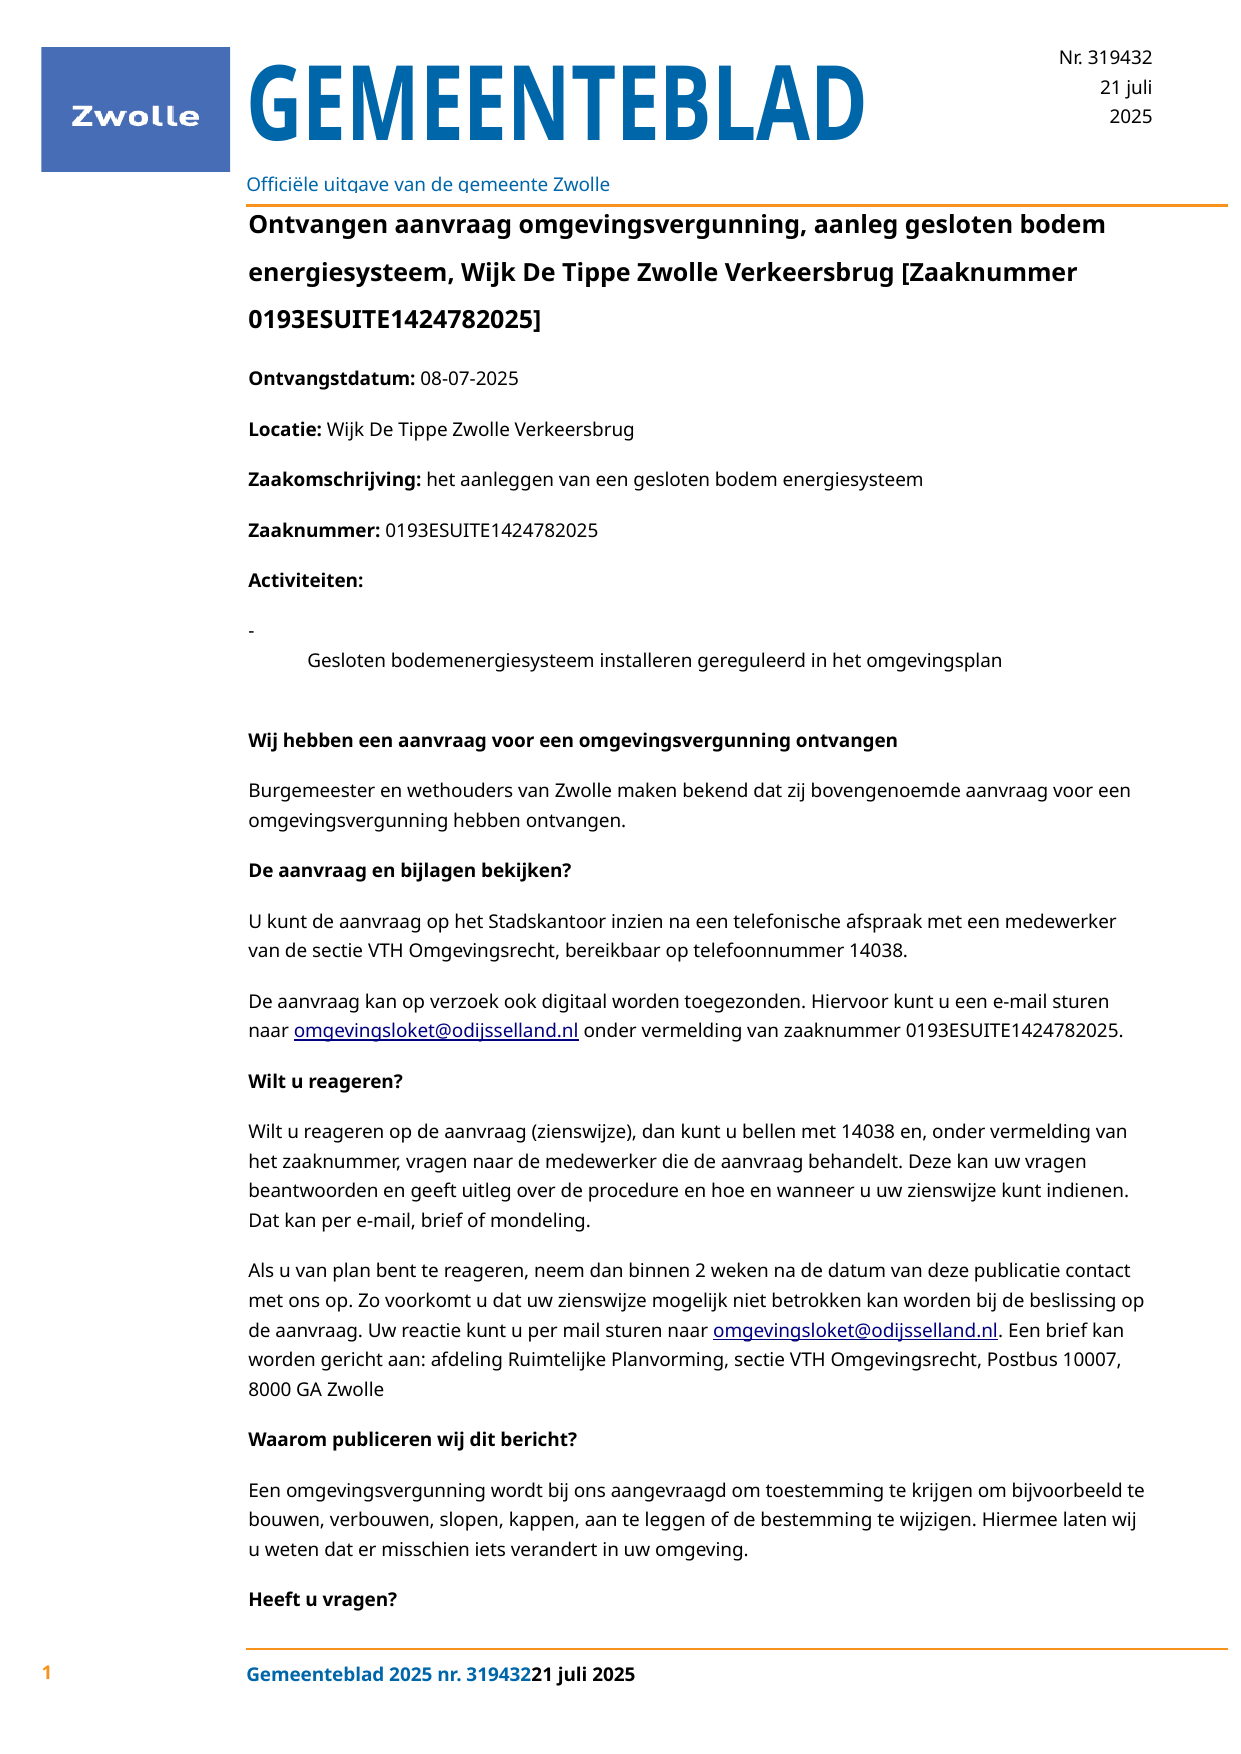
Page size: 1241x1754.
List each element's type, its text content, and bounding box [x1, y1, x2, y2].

text Heeft u vragen? [248, 1586, 1152, 1612]
text U kunt de aanvraag op het Stadskantoor inzien na een telefonische afspraak met een medewerker van de sectie VTH Omgevingsrecht, bereikbaar op telefoonnummer 14038. [248, 908, 1152, 963]
list Gesloten bodemenergiesysteem installeren gereguleerd in het omgevingsplan [248, 647, 1152, 673]
text Wij hebben een aanvraag voor een omgevingsvergunning ontvangen [248, 727, 1152, 753]
text Activiteiten: [248, 567, 1152, 593]
text De aanvraag kan op verzoek ook digitaal worden toegezonden. Hiervoor kunt u een e-mail sturen naar omgevingsloket@odijsselland.nl onder vermelding van zaaknummer 0193ESUITE1424782025. [248, 988, 1152, 1043]
text De aanvraag en bijlagen bekijken? [248, 858, 1152, 883]
text Locatie: Wijk De Tippe Zwolle Verkeersbrug [248, 416, 1152, 442]
text Ontvangen aanvraag omgevingsvergunning, aanleg gesloten bodem energiesysteem, Wijk De Tippe Zwolle Verkeersbrug [Zaaknummer 0193ESUITE1424782025] [248, 207, 1152, 336]
text Wilt u reageren? [248, 1068, 1152, 1094]
text Een omgevingsvergunning wordt bij ons aangevraagd om toestemming te krijgen om bijvoorbeeld te bouwen, verbouwen, slopen, kappen, aan te leggen of de bestemming te wijzigen. Hiermee laten wij u weten dat er misschien iets verandert in uw omgeving. [248, 1477, 1152, 1562]
text Ontvangstdatum: 08-07-2025 [248, 366, 1152, 391]
text Zaaknummer: 0193ESUITE1424782025 [248, 517, 1152, 542]
text Als u van plan bent te reageren, neem dan binnen 2 weken na de datum van deze publicatie contact met ons op. Zo voorkomt u dat uw zienswijze mogelijk niet betrokken kan worden bij de beslissing op de aanvraag. Uw reactie kunt u per mail sturen naar omgevingsloket@odijsselland.nl. Een brief kan worden gericht aan: afdeling Ruimtelijke Planvorming, sectie VTH Omgevingsrecht, Postbus 10007, 8000 GA Zwolle [248, 1258, 1152, 1402]
text Burgemeester en wethouders van Zwolle maken bekend dat zij bovengenoemde aanvraag voor een omgevingsvergunning hebben ontvangen. [248, 778, 1152, 833]
text Waarom publiceren wij dit bericht? [248, 1426, 1152, 1452]
text Zaakomschrijving: het aanleggen van een gesloten bodem energiesysteem [248, 466, 1152, 492]
text Wilt u reageren op de aanvraag (zienswijze), dan kunt u bellen met 14038 en, onder vermelding van het zaaknummer, vragen naar de medewerker die de aanvraag behandelt. Deze kan uw vragen beantwoorden en geeft uitleg over de procedure en hoe en wanneer u uw zienswijze kunt indienen. Dat kan per e-mail, brief of mondeling. [248, 1118, 1152, 1233]
picture [41, 47, 231, 172]
